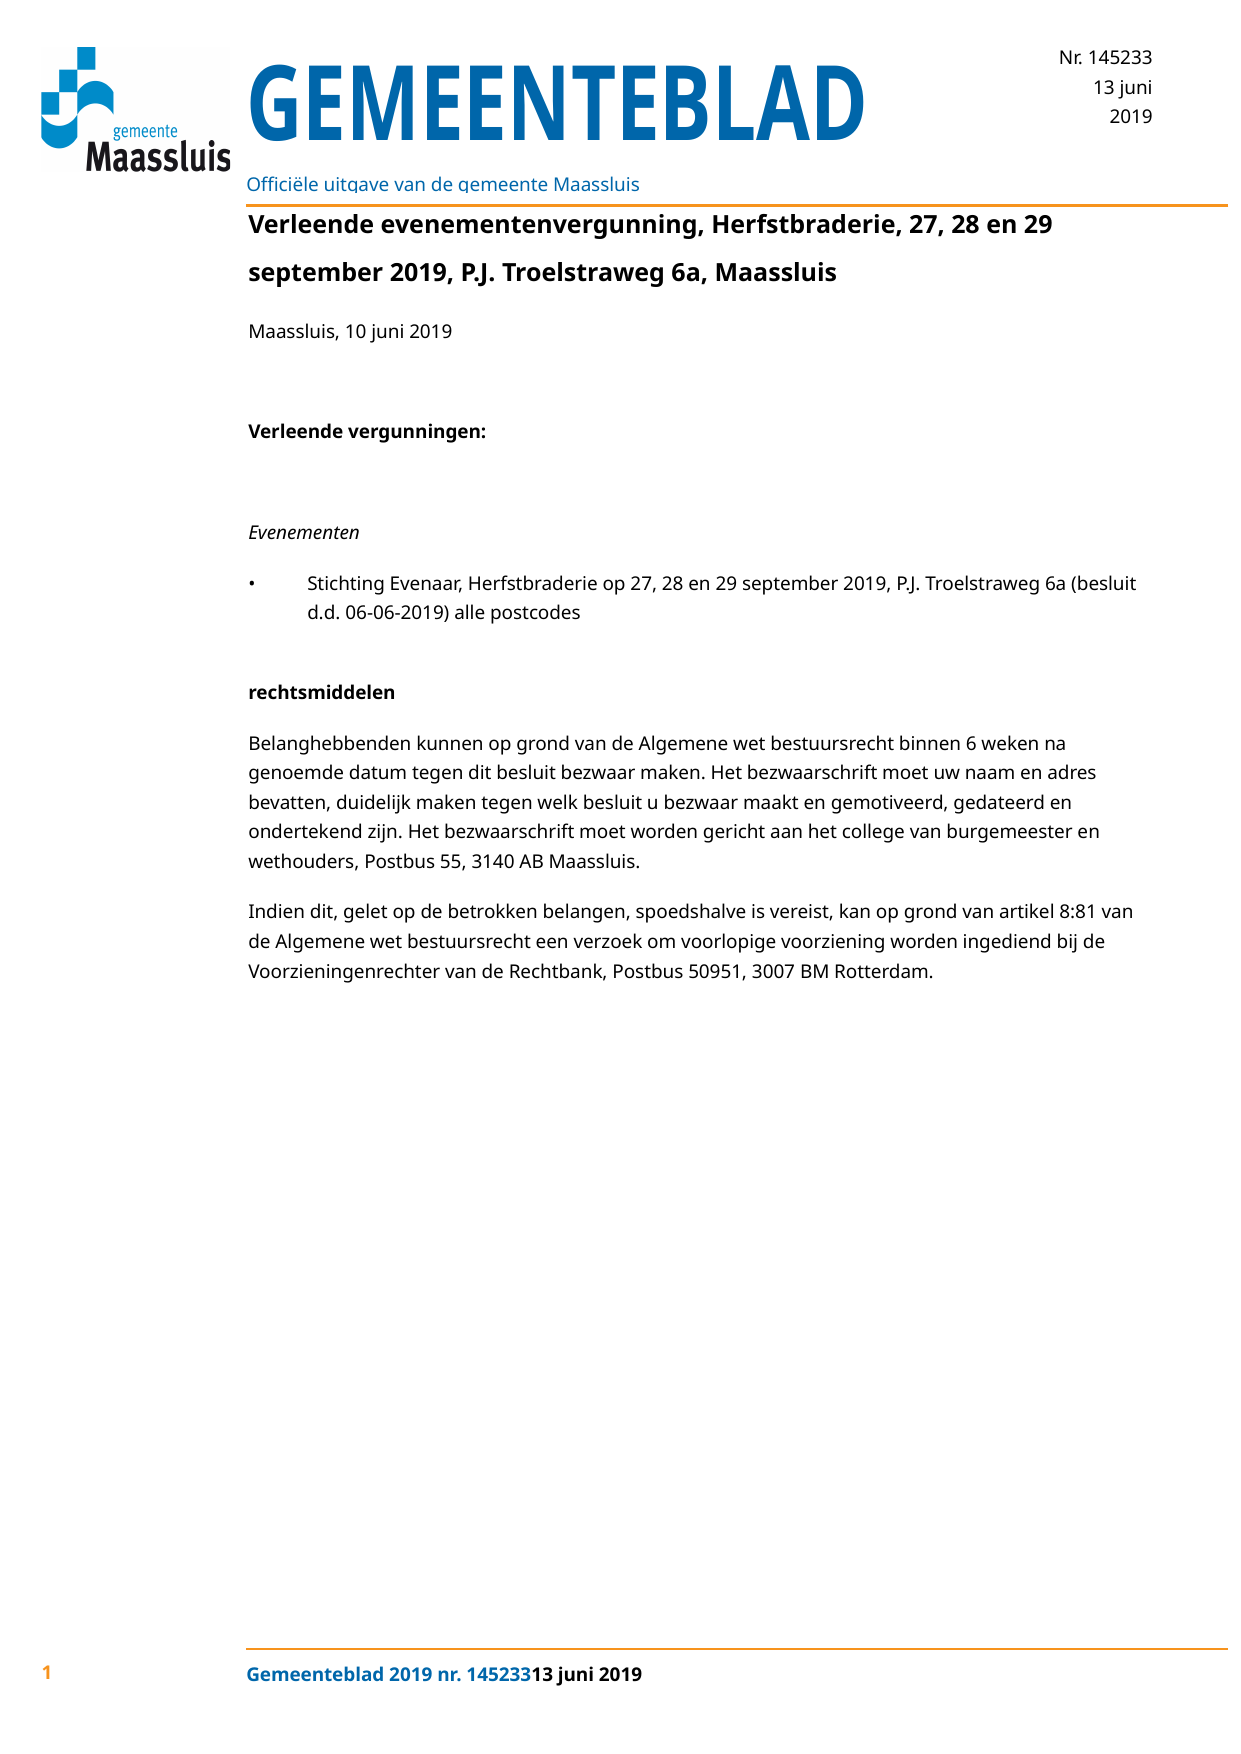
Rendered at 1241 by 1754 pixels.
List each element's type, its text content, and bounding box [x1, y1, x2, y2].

text Maassluis, 10 juni 2019 [248, 318, 1152, 344]
text Evenementen [248, 519, 1152, 545]
list Stichting Evenaar, Herfstbraderie op 27, 28 en 29 september 2019, P.J. Troelstraweg 6a (besluit d.d. 06-06-2019) alle postcodes [248, 570, 1152, 625]
text Verleende evenementenvergunning, Herfstbraderie, 27, 28 en 29 september 2019, P.J. Troelstraweg 6a, Maassluis [248, 207, 1152, 288]
text Indien dit, gelet op de betrokken belangen, spoedshalve is vereist, kan op grond van artikel 8:81 van de Algemene wet bestuursrecht een verzoek om voorlopige voorziening worden ingediend bij de Voorzieningenrechter van de Rechtbank, Postbus 50951, 3007 BM Rotterdam. [248, 899, 1152, 984]
text Belanghebbenden kunnen op grond van de Algemene wet bestuursrecht binnen 6 weken na genoemde datum tegen dit besluit bezwaar maken. Het bezwaarschrift moet uw naam en adres bevatten, duidelijk maken tegen welk besluit u bezwaar maakt en gemotiveerd, gedateerd en ondertekend zijn. Het bezwaarschrift moet worden gericht aan het college van burgemeester en wethouders, Postbus 55, 3140 AB Maassluis. [248, 730, 1152, 874]
text Verleende vergunningen: [248, 419, 1152, 444]
picture [41, 47, 231, 172]
picture [41, 47, 77, 92]
text rechtsmiddelen [248, 679, 1152, 705]
